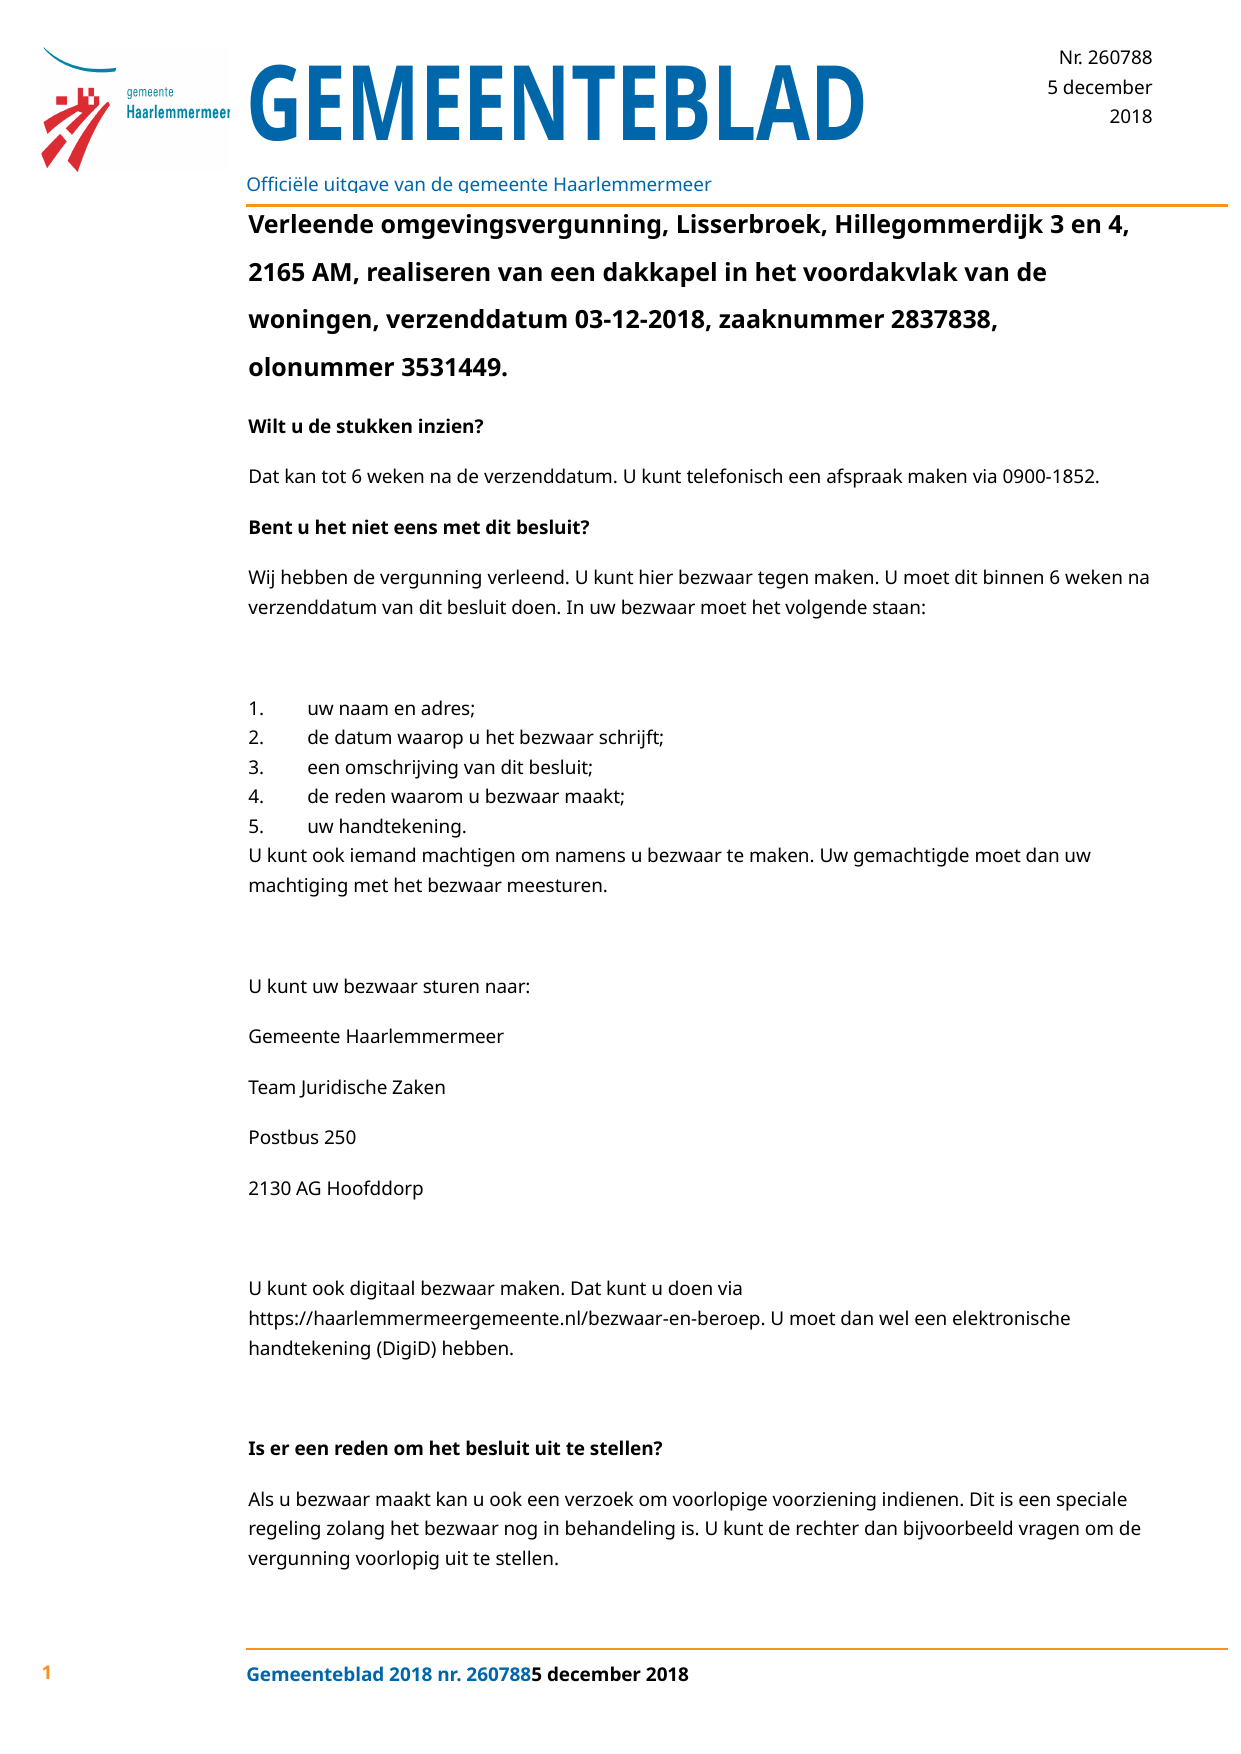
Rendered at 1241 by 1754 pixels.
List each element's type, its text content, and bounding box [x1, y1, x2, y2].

text U kunt ook iemand machtigen om namens u bezwaar te maken. Uw gemachtigde moet dan uw machtiging met het bezwaar meesturen. [248, 843, 1152, 898]
text Bent u het niet eens met dit besluit? [248, 514, 1152, 540]
text U kunt ook digitaal bezwaar maken. Dat kunt u doen via https://haarlemmermeergemeente.nl/bezwaar-en-beroep. U moet dan wel een elektronische handtekening (DigiD) hebben. [248, 1276, 1152, 1361]
text Gemeente Haarlemmermeer [248, 1023, 1152, 1049]
text Is er een reden om het besluit uit te stellen? [248, 1436, 1152, 1461]
text U kunt uw bezwaar sturen naar: [248, 973, 1152, 999]
text Postbus 250 [248, 1124, 1152, 1150]
text Team Juridische Zaken [248, 1074, 1152, 1100]
list uw handtekening. [248, 813, 1152, 839]
list de datum waarop u het bezwaar schrijft; [248, 724, 1152, 750]
text Verleende omgevingsvergunning, Lisserbroek, Hillegommerdijk 3 en 4, 2165 AM, realiseren van een dakkapel in het voordakvlak van de woningen, verzenddatum 03-12-2018, zaaknummer 2837838, olonummer 3531449. [248, 207, 1152, 384]
text Wij hebben de vergunning verleend. U kunt hier bezwaar tegen maken. U moet dit binnen 6 weken na verzenddatum van dit besluit doen. In uw bezwaar moet het volgende staan: [248, 564, 1152, 620]
list een omschrijving van dit besluit; [248, 754, 1152, 780]
picture [41, 47, 231, 172]
text Als u bezwaar maakt kan u ook een verzoek om voorlopige voorziening indienen. Dit is een speciale regeling zolang het bezwaar nog in behandeling is. U kunt de rechter dan bijvoorbeeld vragen om de vergunning voorlopig uit te stellen. [248, 1486, 1152, 1571]
text Dat kan tot 6 weken na de verzenddatum. U kunt telefonisch een afspraak maken via 0900-1852. [248, 463, 1152, 489]
list de reden waarom u bezwaar maakt; [248, 783, 1152, 809]
text 2130 AG Hoofddorp [248, 1175, 1152, 1201]
text Wilt u de stukken inzien? [248, 413, 1152, 439]
list uw naam en adres; [248, 695, 1152, 721]
